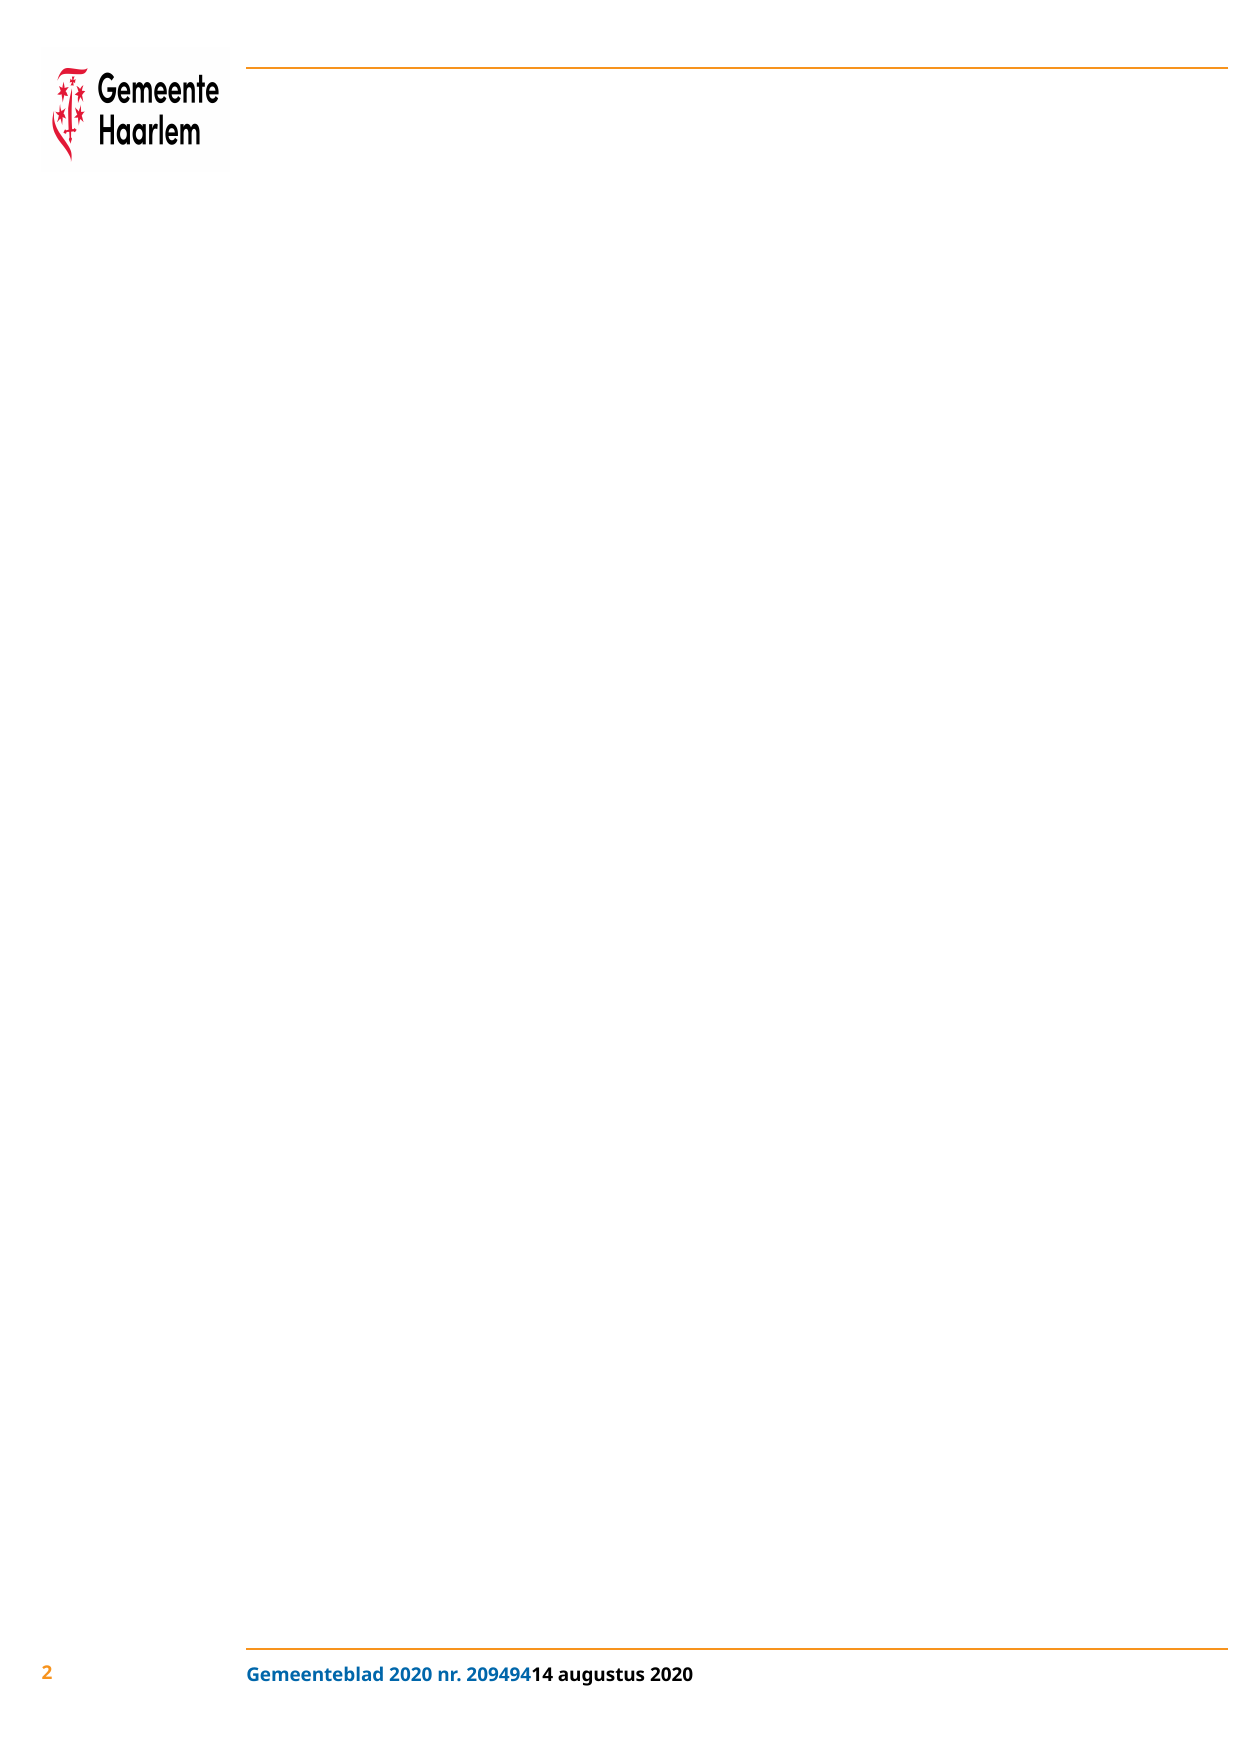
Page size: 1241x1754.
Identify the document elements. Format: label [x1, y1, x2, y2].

picture [41, 47, 231, 172]
